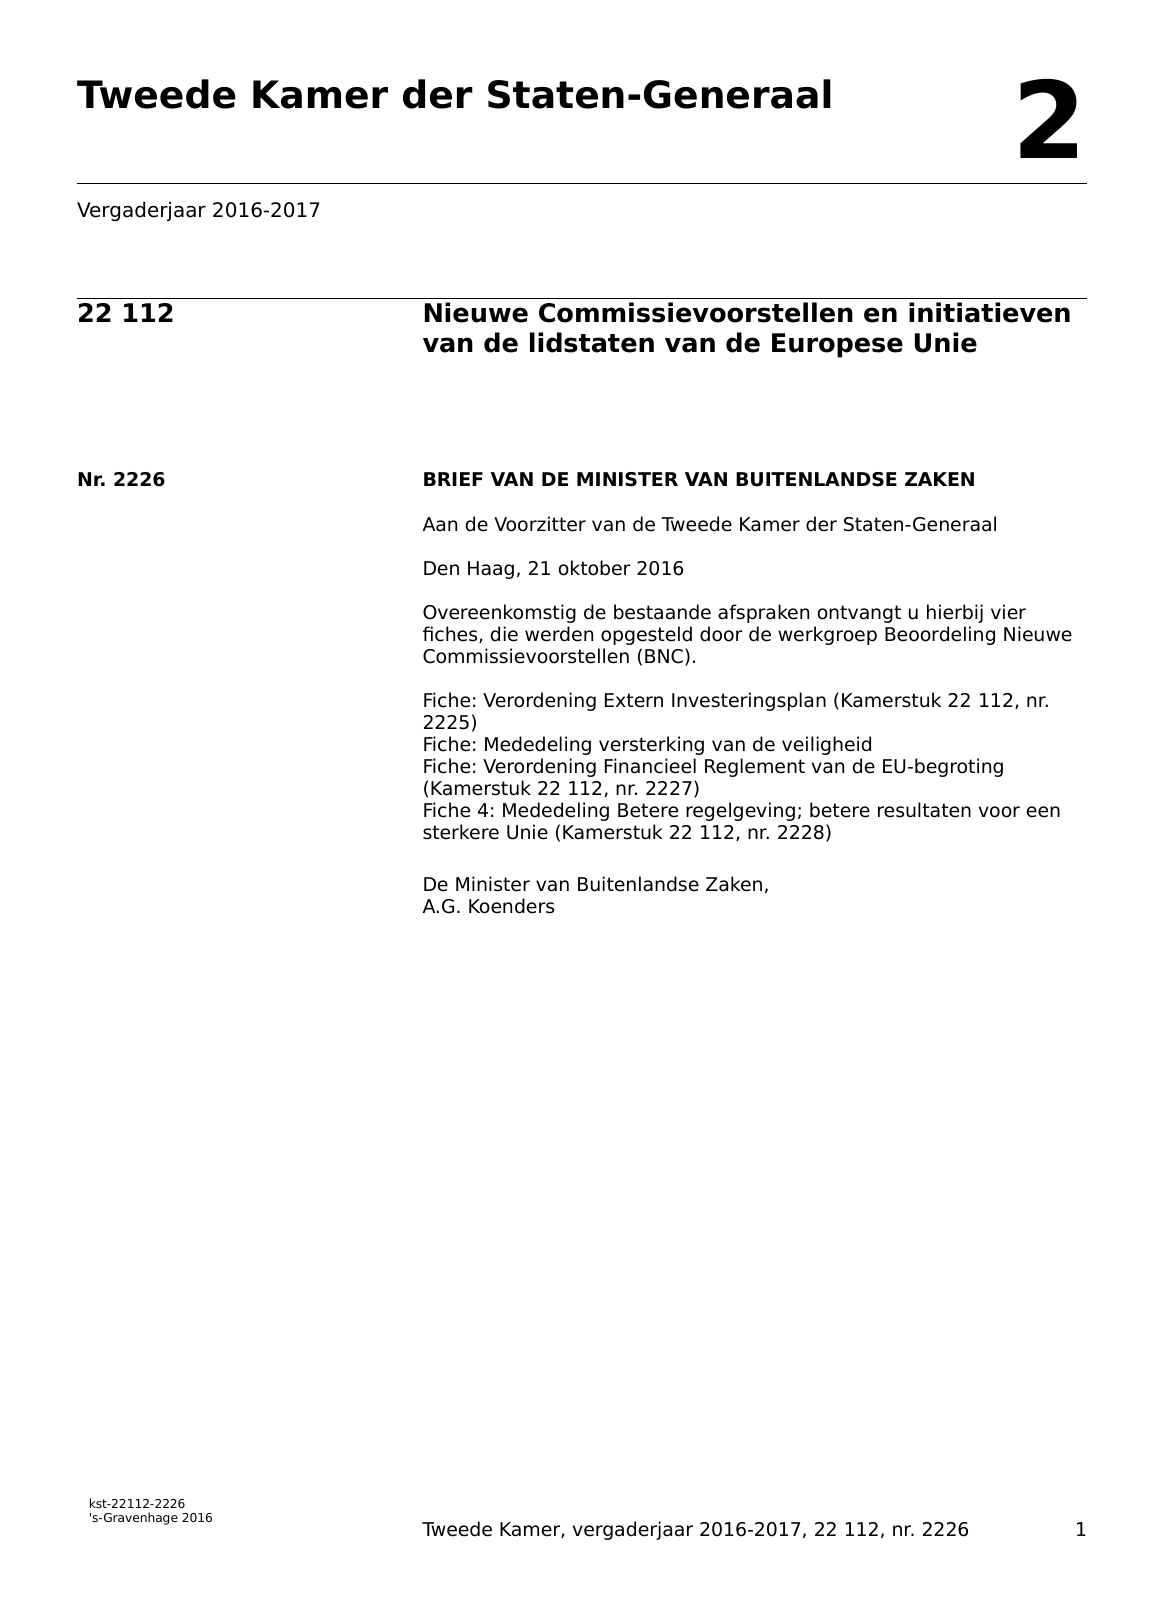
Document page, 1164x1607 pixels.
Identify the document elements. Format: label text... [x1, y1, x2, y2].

text (Kamerstuk 22 112, nr. 2227) [422, 778, 1087, 800]
table_header Tweede Kamer der Staten-Generaal [77, 59, 886, 183]
text De Minister van Buitenlandse Zaken, A.G. Koenders [422, 874, 1087, 918]
text Den Haag, 21 oktober 2016 [422, 558, 1087, 580]
text Fiche: Mededeling versterking van de veiligheid [422, 734, 1087, 756]
text Overeenkomstig de bestaande afspraken ontvangt u hierbij vier fiches, die werden opgesteld door de werkgroep Beoordeling Nieuwe Commissievoorstellen (BNC). [422, 602, 1087, 668]
text 's-Gravenhage 2016 [88, 1511, 323, 1525]
text Fiche 4: Mededeling Betere regelgeving; betere resultaten voor een sterkere Unie (Kamerstuk 22 112, nr. 2228) [422, 800, 1087, 844]
text Fiche: Verordening Extern Investeringsplan (Kamerstuk 22 112, nr. 2225) [422, 690, 1087, 734]
table_header 2 [886, 59, 1087, 183]
text Fiche: Verordening Financieel Reglement van de EU-begroting [422, 756, 1087, 778]
subtitle 22 112 Nieuwe Commissievoorstellen en initiatieven van de lidstaten van de Europese Unie [77, 299, 1087, 358]
text Aan de Voorzitter van de Tweede Kamer der Staten-Generaal [422, 513, 1087, 536]
text kst-22112-2226 [88, 1497, 323, 1511]
subtitle Nr. 2226 BRIEF VAN DE MINISTER VAN BUITENLANDSE ZAKEN [77, 469, 1087, 491]
table_cell Vergaderjaar 2016-2017 [77, 184, 1087, 298]
